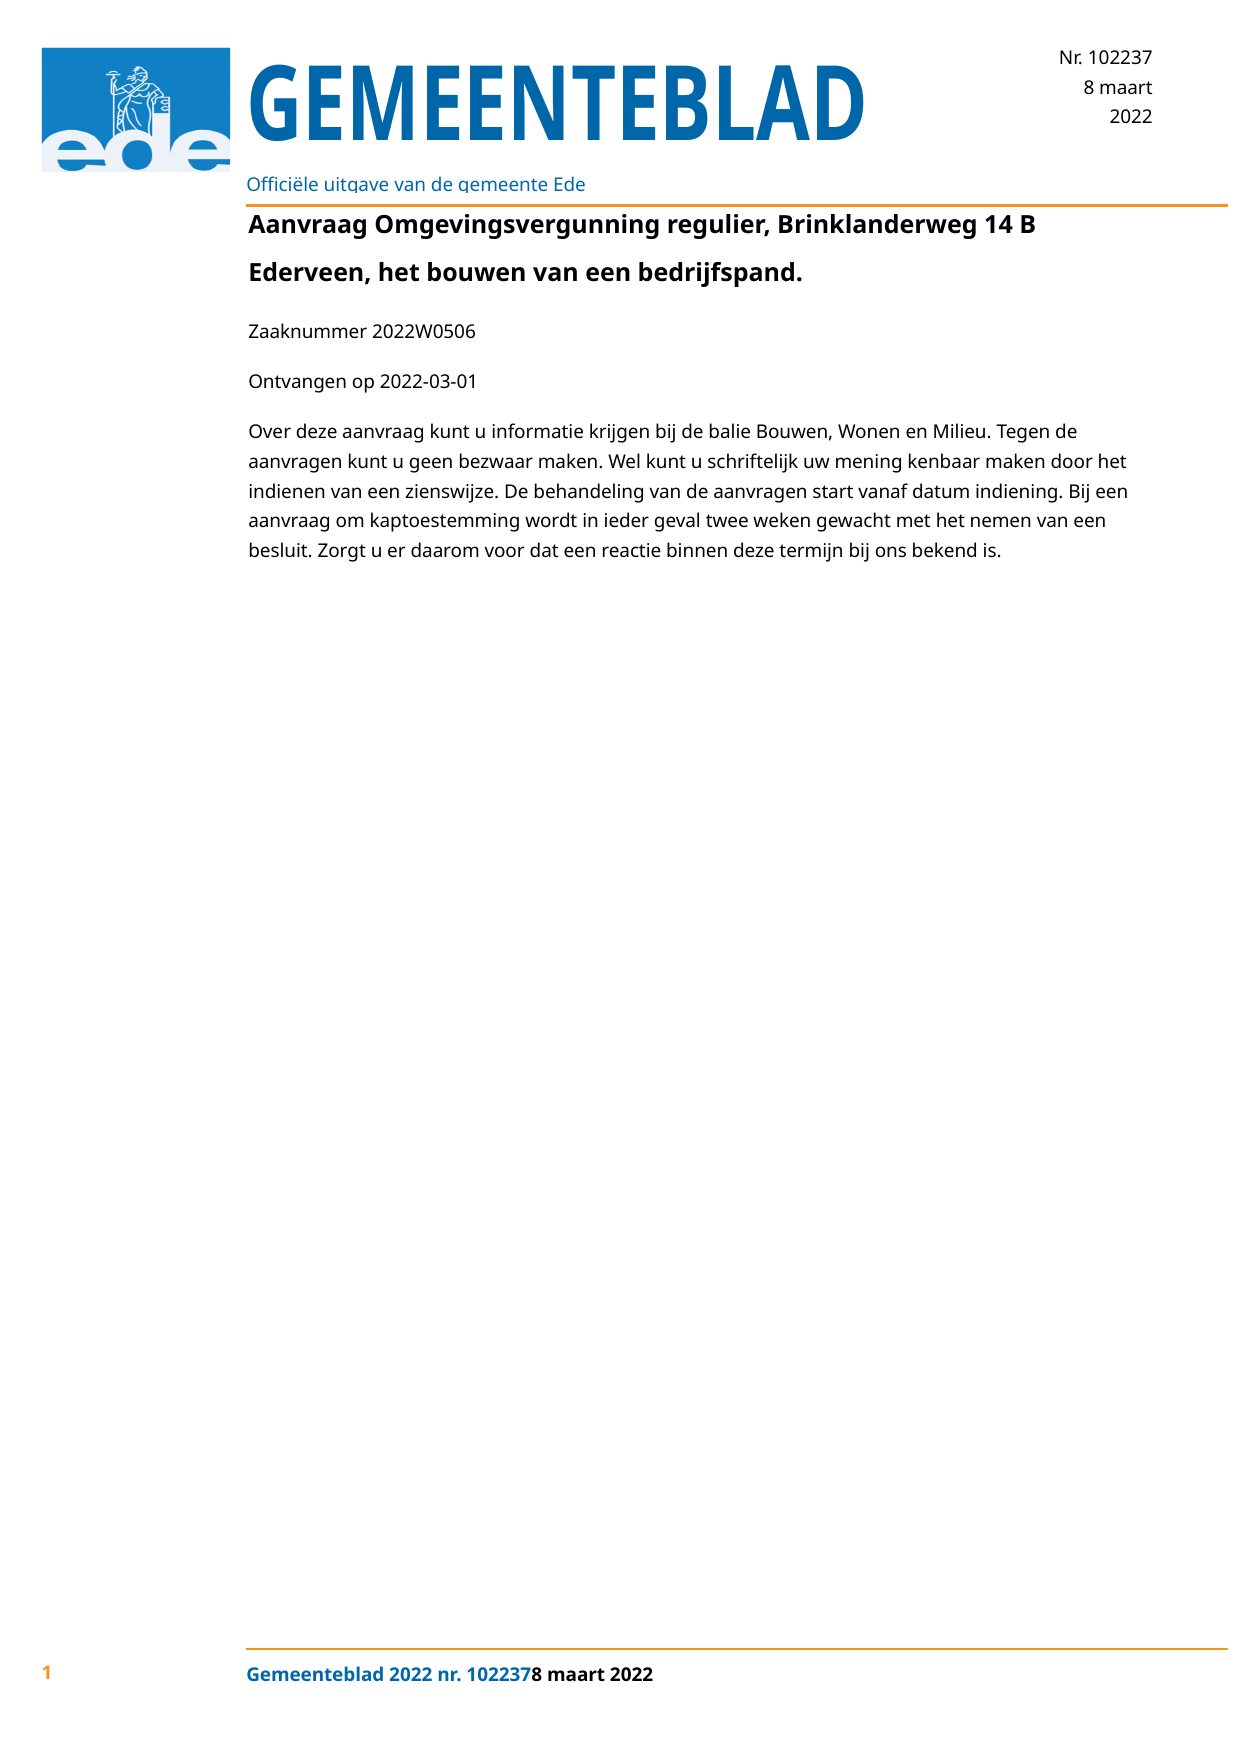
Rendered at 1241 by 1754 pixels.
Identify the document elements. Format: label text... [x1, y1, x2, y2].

text Aanvraag Omgevingsvergunning regulier, Brinklanderweg 14 B Ederveen, het bouwen van een bedrijfspand. [248, 207, 1152, 288]
text Ontvangen op 2022-03-01 [248, 368, 1152, 394]
text Zaaknummer 2022W0506 [248, 318, 1152, 344]
picture [41, 47, 231, 172]
text Over deze aanvraag kunt u informatie krijgen bij de balie Bouwen, Wonen en Milieu. Tegen de aanvragen kunt u geen bezwaar maken. Wel kunt u schriftelijk uw mening kenbaar maken door het indienen van een zienswijze. De behandeling van de aanvragen start vanaf datum indiening. Bij een aanvraag om kaptoestemming wordt in ieder geval twee weken gewacht met het nemen van een besluit. Zorgt u er daarom voor dat een reactie binnen deze termijn bij ons bekend is. [248, 419, 1152, 563]
